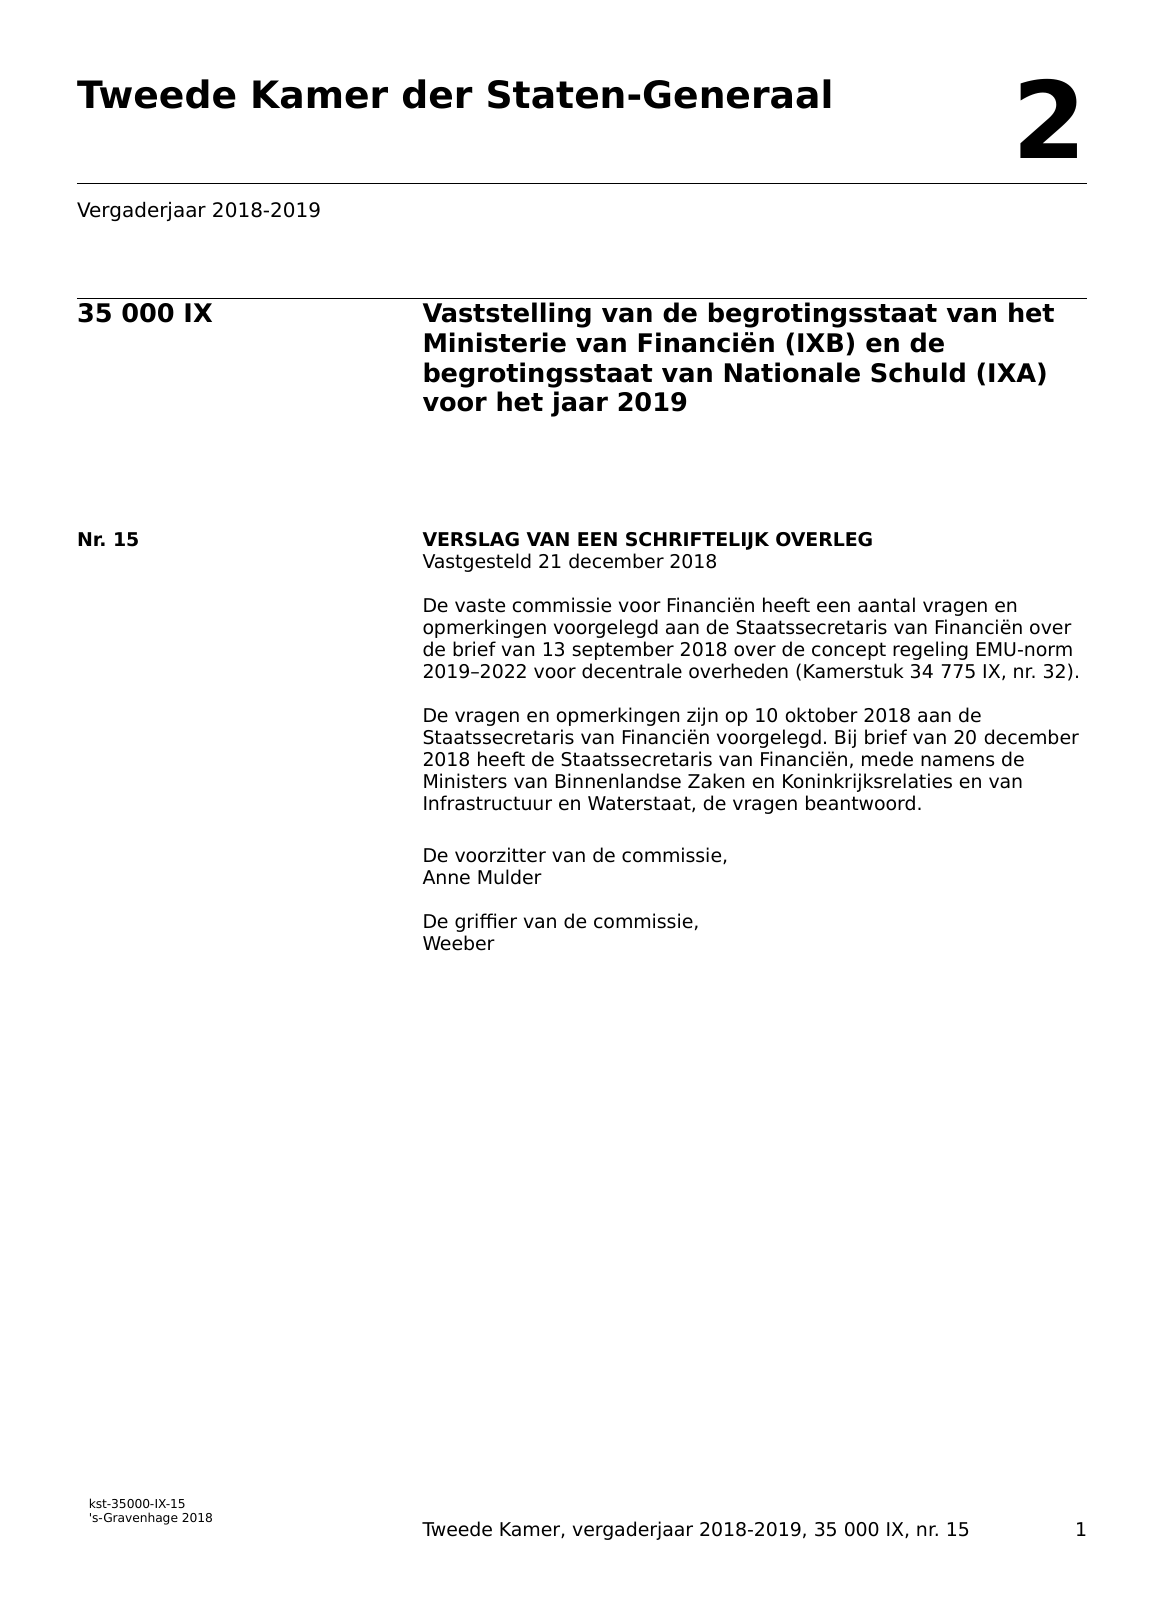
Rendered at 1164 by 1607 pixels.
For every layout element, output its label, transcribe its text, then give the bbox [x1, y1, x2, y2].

text Vastgesteld 21 december 2018 [422, 551, 1087, 573]
subtitle Nr. 15 VERSLAG VAN EEN SCHRIFTELIJK OVERLEG [77, 529, 1087, 551]
text De griffier van de commissie, Weeber [422, 911, 1087, 955]
text De vaste commissie voor Financiën heeft een aantal vragen en opmerkingen voorgelegd aan de Staatssecretaris van Financiën over de brief van 13 september 2018 over de concept regeling EMU-norm 2019–2022 voor decentrale overheden (Kamerstuk 34 775 IX, nr. 32). [422, 595, 1087, 683]
subtitle 35 000 IX Vaststelling van de begrotingsstaat van het Ministerie van Financiën (IXB) en de begrotingsstaat van Nationale Schuld (IXA) voor het jaar 2019 [77, 299, 1087, 418]
table_header 2 [886, 59, 1087, 183]
text kst-35000-IX-15 [88, 1497, 323, 1511]
table_header Tweede Kamer der Staten-Generaal [77, 59, 886, 183]
text De voorzitter van de commissie, Anne Mulder [422, 845, 1087, 889]
table_cell Vergaderjaar 2018-2019 [77, 184, 1087, 298]
text De vragen en opmerkingen zijn op 10 oktober 2018 aan de Staatssecretaris van Financiën voorgelegd. Bij brief van 20 december 2018 heeft de Staatssecretaris van Financiën, mede namens de Ministers van Binnenlandse Zaken en Koninkrijksrelaties en van Infrastructuur en Waterstaat, de vragen beantwoord. [422, 705, 1087, 815]
text 's-Gravenhage 2018 [88, 1511, 323, 1525]
